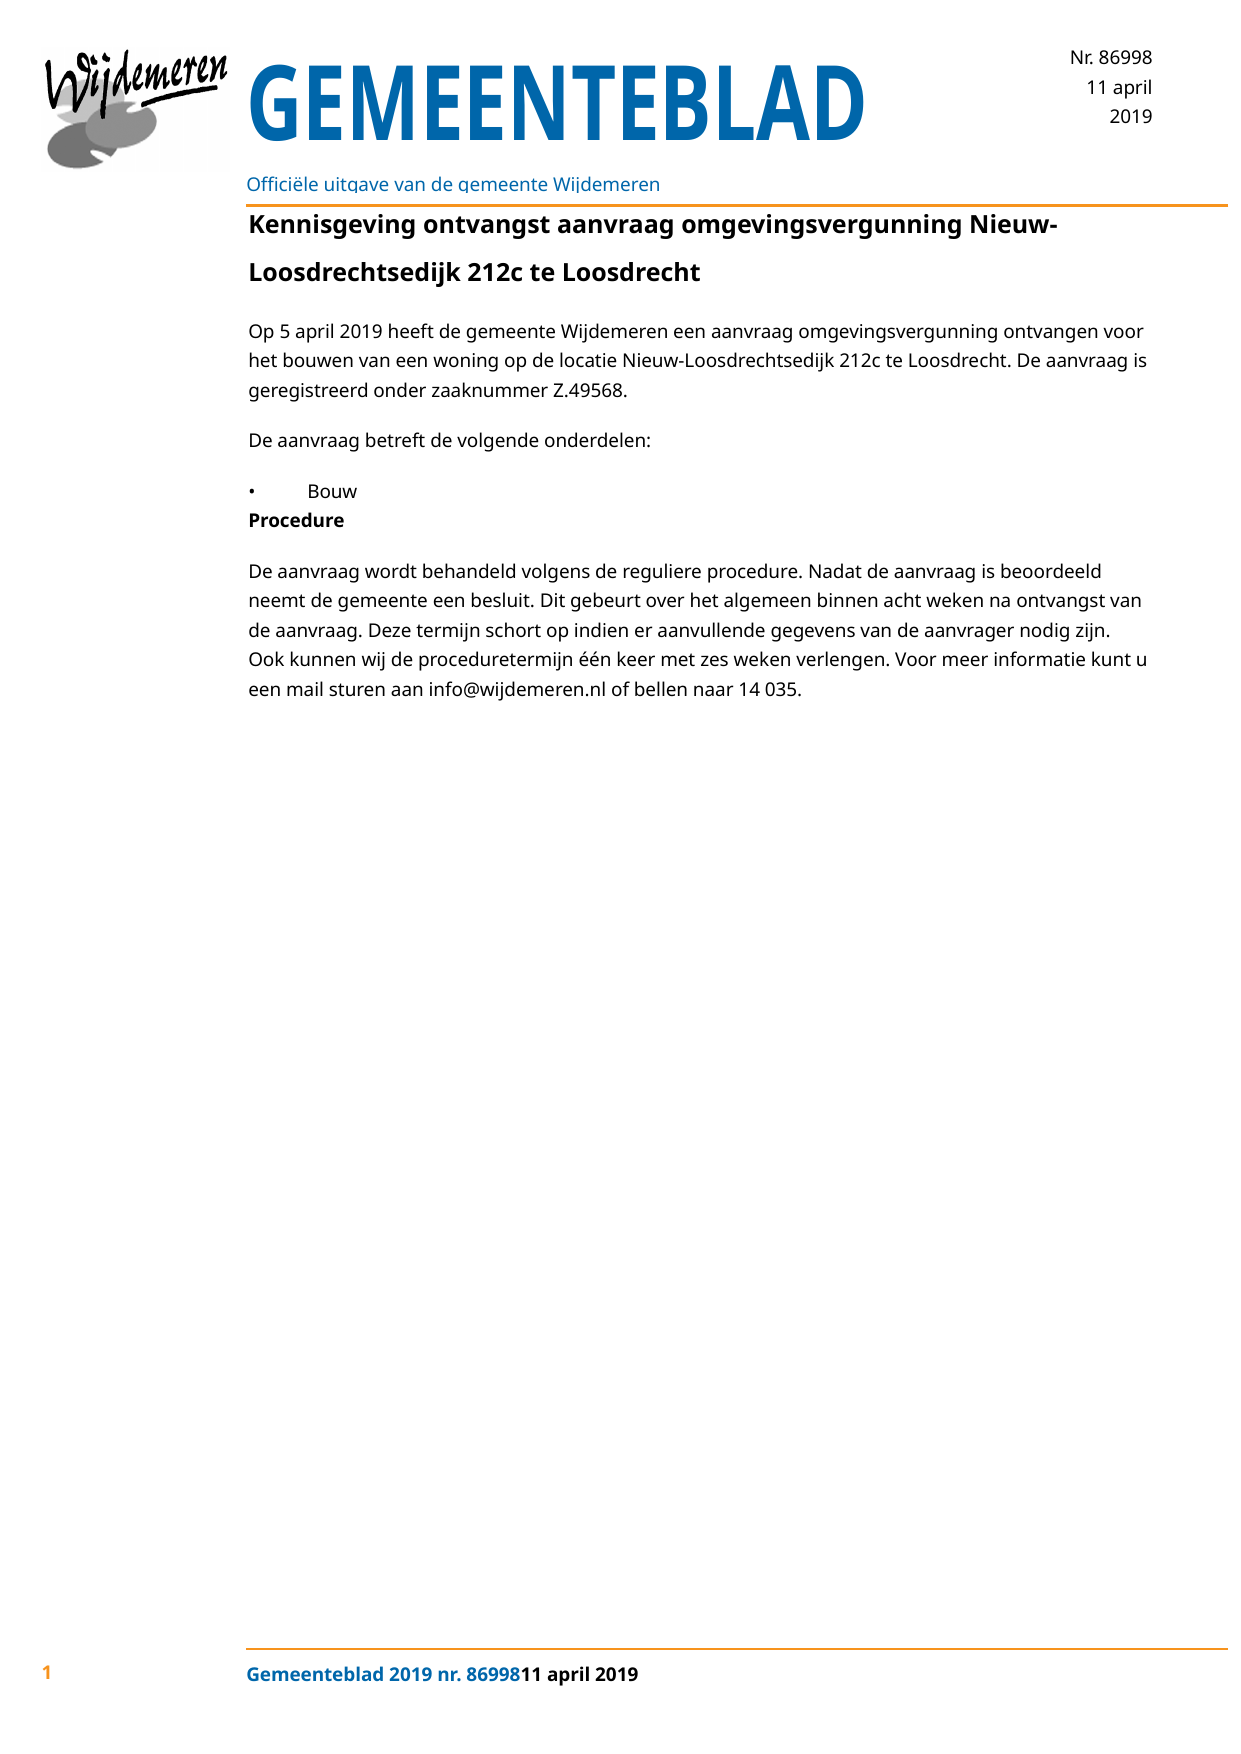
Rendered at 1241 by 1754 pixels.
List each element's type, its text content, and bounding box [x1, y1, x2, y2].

text Kennisgeving ontvangst aanvraag omgevingsvergunning Nieuw-Loosdrechtsedijk 212c te Loosdrecht [248, 207, 1152, 288]
text Procedure [248, 507, 1152, 533]
list Bouw [248, 478, 1152, 504]
text Op 5 april 2019 heeft de gemeente Wijdemeren een aanvraag omgevingsvergunning ontvangen voor het bouwen van een woning op de locatie Nieuw-Loosdrechtsedijk 212c te Loosdrecht. De aanvraag is geregistreerd onder zaaknummer Z.49568. [248, 318, 1152, 403]
text De aanvraag wordt behandeld volgens de reguliere procedure. Nadat de aanvraag is beoordeeld neemt de gemeente een besluit. Dit gebeurt over het algemeen binnen acht weken na ontvangst van de aanvraag. Deze termijn schort op indien er aanvullende gegevens van de aanvrager nodig zijn. Ook kunnen wij de proceduretermijn één keer met zes weken verlengen. Voor meer informatie kunt u een mail sturen aan info@wijdemeren.nl of bellen naar 14 035. [248, 558, 1152, 702]
picture [41, 47, 231, 172]
text De aanvraag betreft de volgende onderdelen: [248, 427, 1152, 453]
